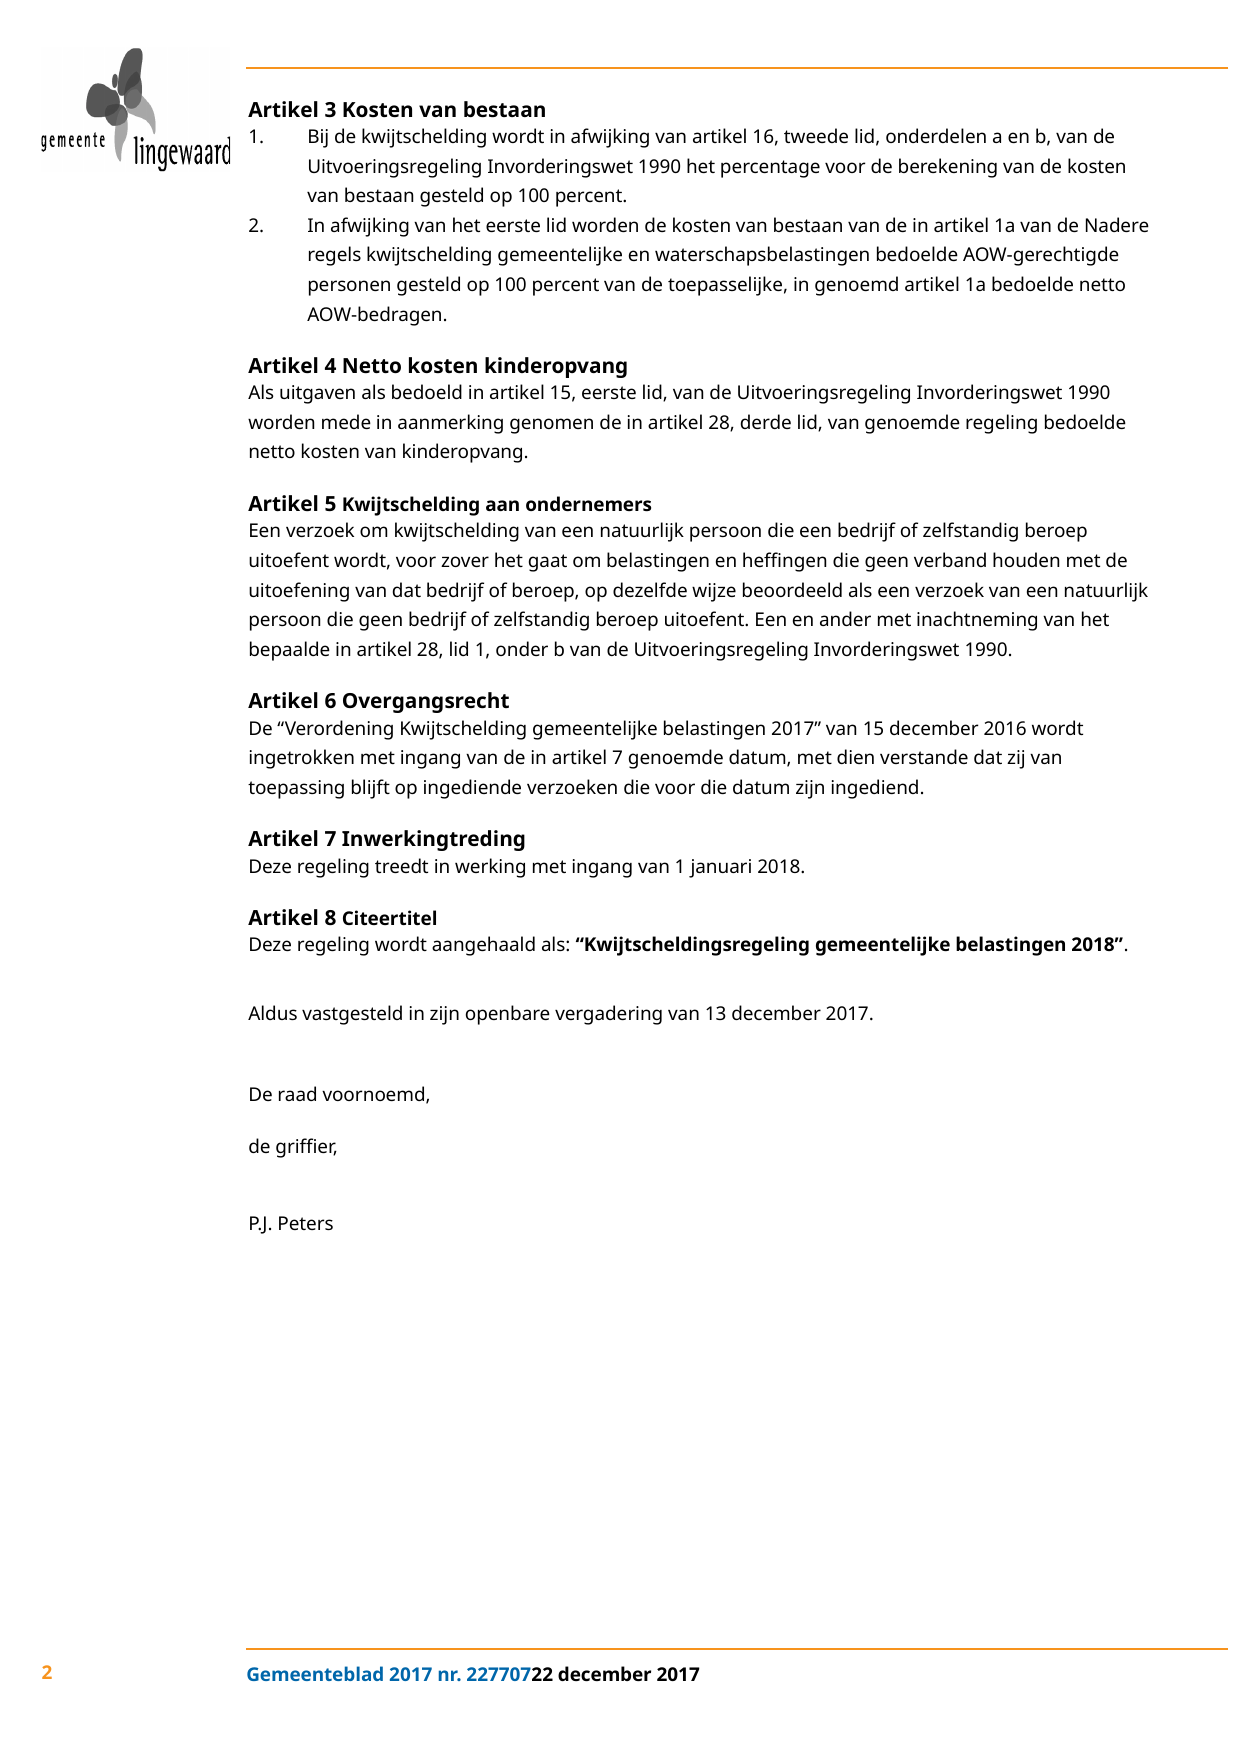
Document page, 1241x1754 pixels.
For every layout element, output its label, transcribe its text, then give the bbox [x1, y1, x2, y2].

text Artikel 7 Inwerkingtreding [248, 824, 1152, 853]
text Artikel 4 Netto kosten kinderopvang [248, 351, 1152, 379]
text Artikel 3 Kosten van bestaan [248, 95, 1152, 123]
text de griffier, [248, 1133, 1152, 1159]
text Artikel 6 Overgangsrecht [248, 686, 1152, 715]
text Als uitgaven als bedoeld in artikel 15, eerste lid, van de Uitvoeringsregeling Invorderingswet 1990 worden mede in aanmerking genomen de in artikel 28, derde lid, van genoemde regeling bedoelde netto kosten van kinderopvang. [248, 379, 1152, 464]
text Artikel 5 Kwijtschelding aan ondernemers [248, 489, 1152, 518]
text Deze regeling wordt aangehaald als: “Kwijtscheldingsregeling gemeentelijke belastingen 2018”. [248, 932, 1152, 957]
list In afwijking van het eerste lid worden de kosten van bestaan van de in artikel 1a van de Nadere regels kwijtschelding gemeentelijke en waterschapsbelastingen bedoelde AOW-gerechtigde personen gesteld op 100 percent van de toepasselijke, in genoemd artikel 1a bedoelde netto AOW-bedragen. [248, 212, 1152, 326]
text Aldus vastgesteld in zijn openbare vergadering van 13 december 2017. [248, 1001, 1152, 1026]
list Bij de kwijtschelding wordt in afwijking van artikel 16, tweede lid, onderdelen a en b, van de Uitvoeringsregeling Invorderingswet 1990 het percentage voor de berekening van de kosten van bestaan gesteld op 100 percent. [248, 123, 1152, 208]
text De “Verordening Kwijtschelding gemeentelijke belastingen 2017” van 15 december 2016 wordt ingetrokken met ingang van de in artikel 7 genoemde datum, met dien verstande dat zij van toepassing blijft op ingediende verzoeken die voor die datum zijn ingediend. [248, 715, 1152, 800]
text Een verzoek om kwijtschelding van een natuurlijk persoon die een bedrijf of zelfstandig beroep uitoefent wordt, voor zover het gaat om belastingen en heffingen die geen verband houden met de uitoefening van dat bedrijf of beroep, op dezelfde wijze beoordeeld als een verzoek van een natuurlijk persoon die geen bedrijf of zelfstandig beroep uitoefent. Een en ander met inachtneming van het bepaalde in artikel 28, lid 1, onder b van de Uitvoeringsregeling Invorderingswet 1990. [248, 518, 1152, 662]
picture [41, 47, 231, 172]
text Artikel 8 Citeertitel [248, 903, 1152, 932]
text De raad voornoemd, [248, 1082, 1152, 1107]
text P.J. Peters [248, 1210, 1152, 1236]
text Deze regeling treedt in werking met ingang van 1 januari 2018. [248, 853, 1152, 878]
